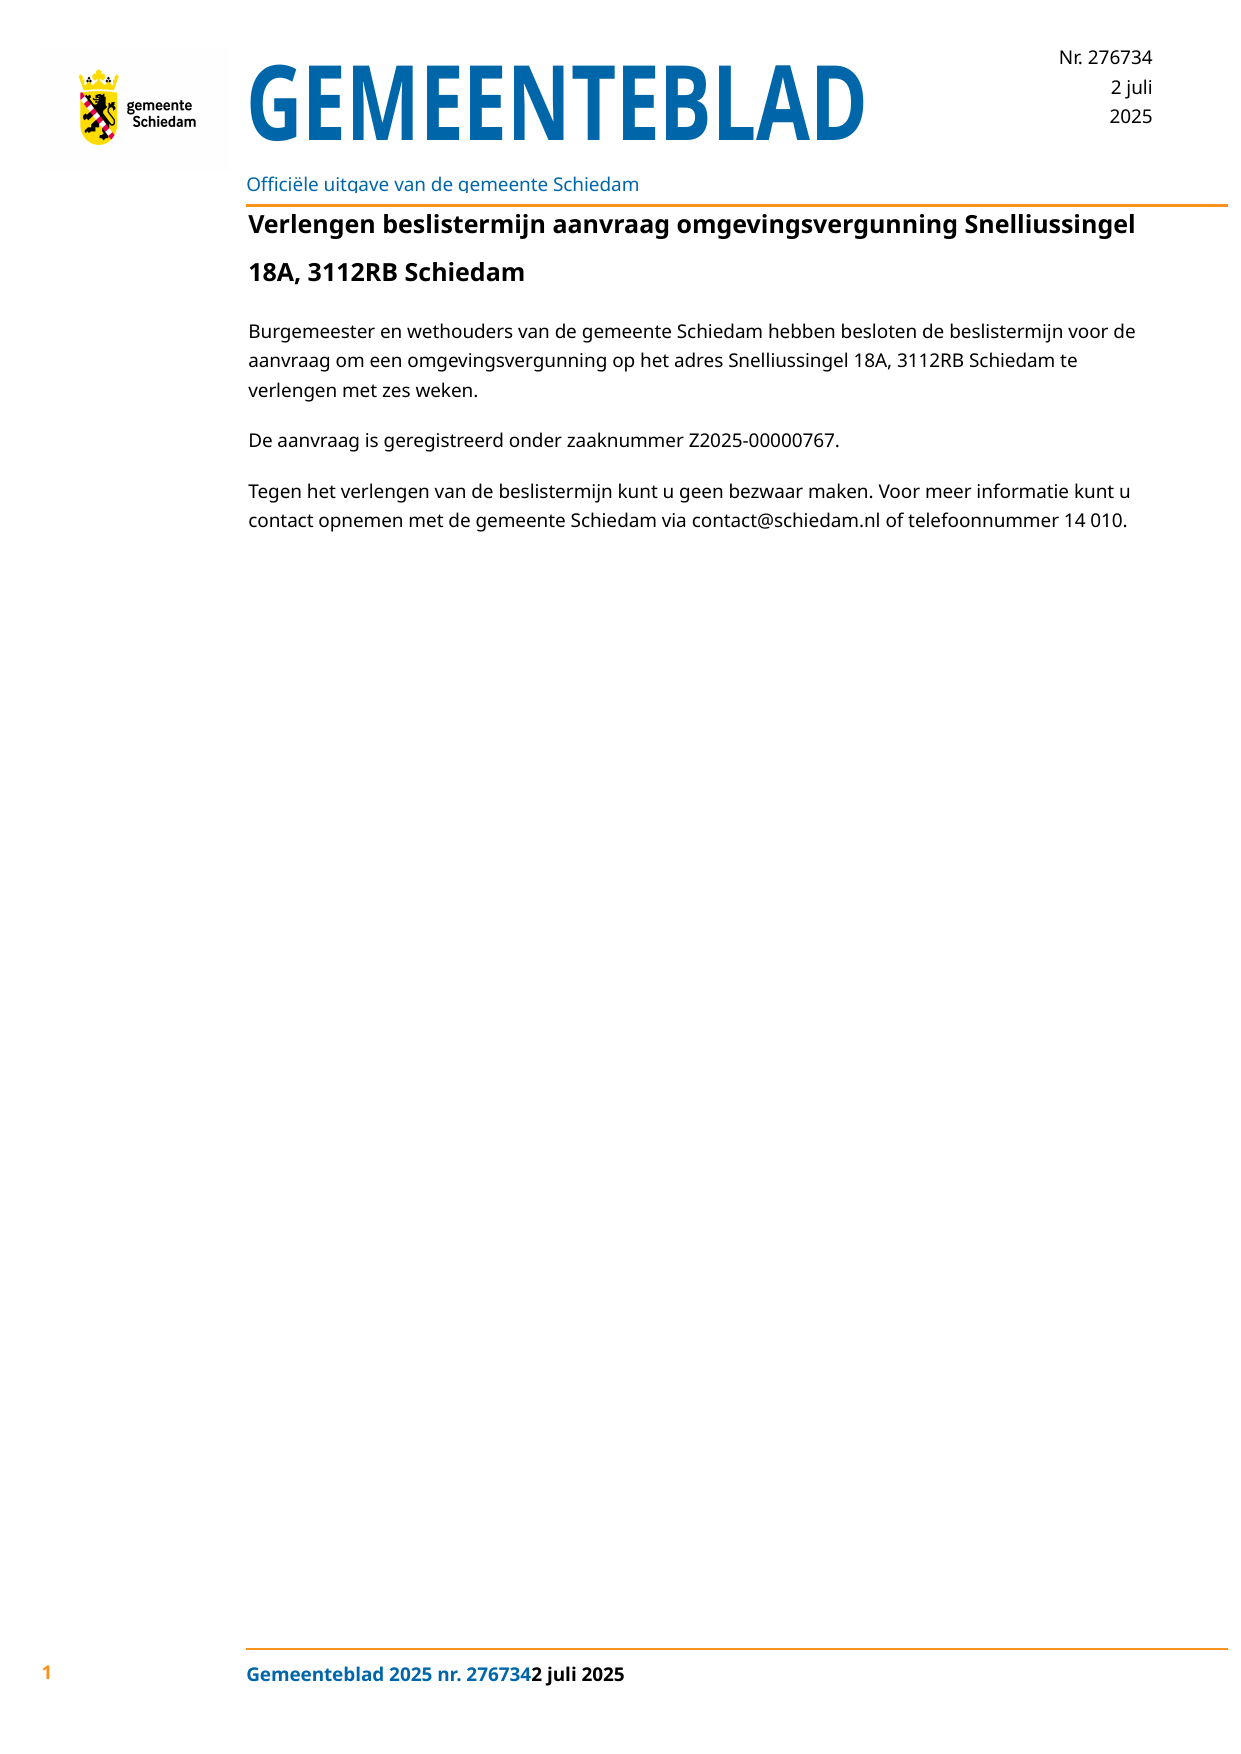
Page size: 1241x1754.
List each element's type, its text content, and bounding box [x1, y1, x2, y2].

picture [41, 47, 231, 172]
text Burgemeester en wethouders van de gemeente Schiedam hebben besloten de beslistermijn voor de aanvraag om een omgevingsvergunning op het adres Snelliussingel 18A, 3112RB Schiedam te verlengen met zes weken. [248, 318, 1152, 403]
text Verlengen beslistermijn aanvraag omgevingsvergunning Snelliussingel 18A, 3112RB Schiedam [248, 207, 1152, 288]
text De aanvraag is geregistreerd onder zaaknummer Z2025-00000767. [248, 427, 1152, 453]
text Tegen het verlengen van de beslistermijn kunt u geen bezwaar maken. Voor meer informatie kunt u contact opnemen met de gemeente Schiedam via contact@schiedam.nl of telefoonnummer 14 010. [248, 478, 1152, 533]
